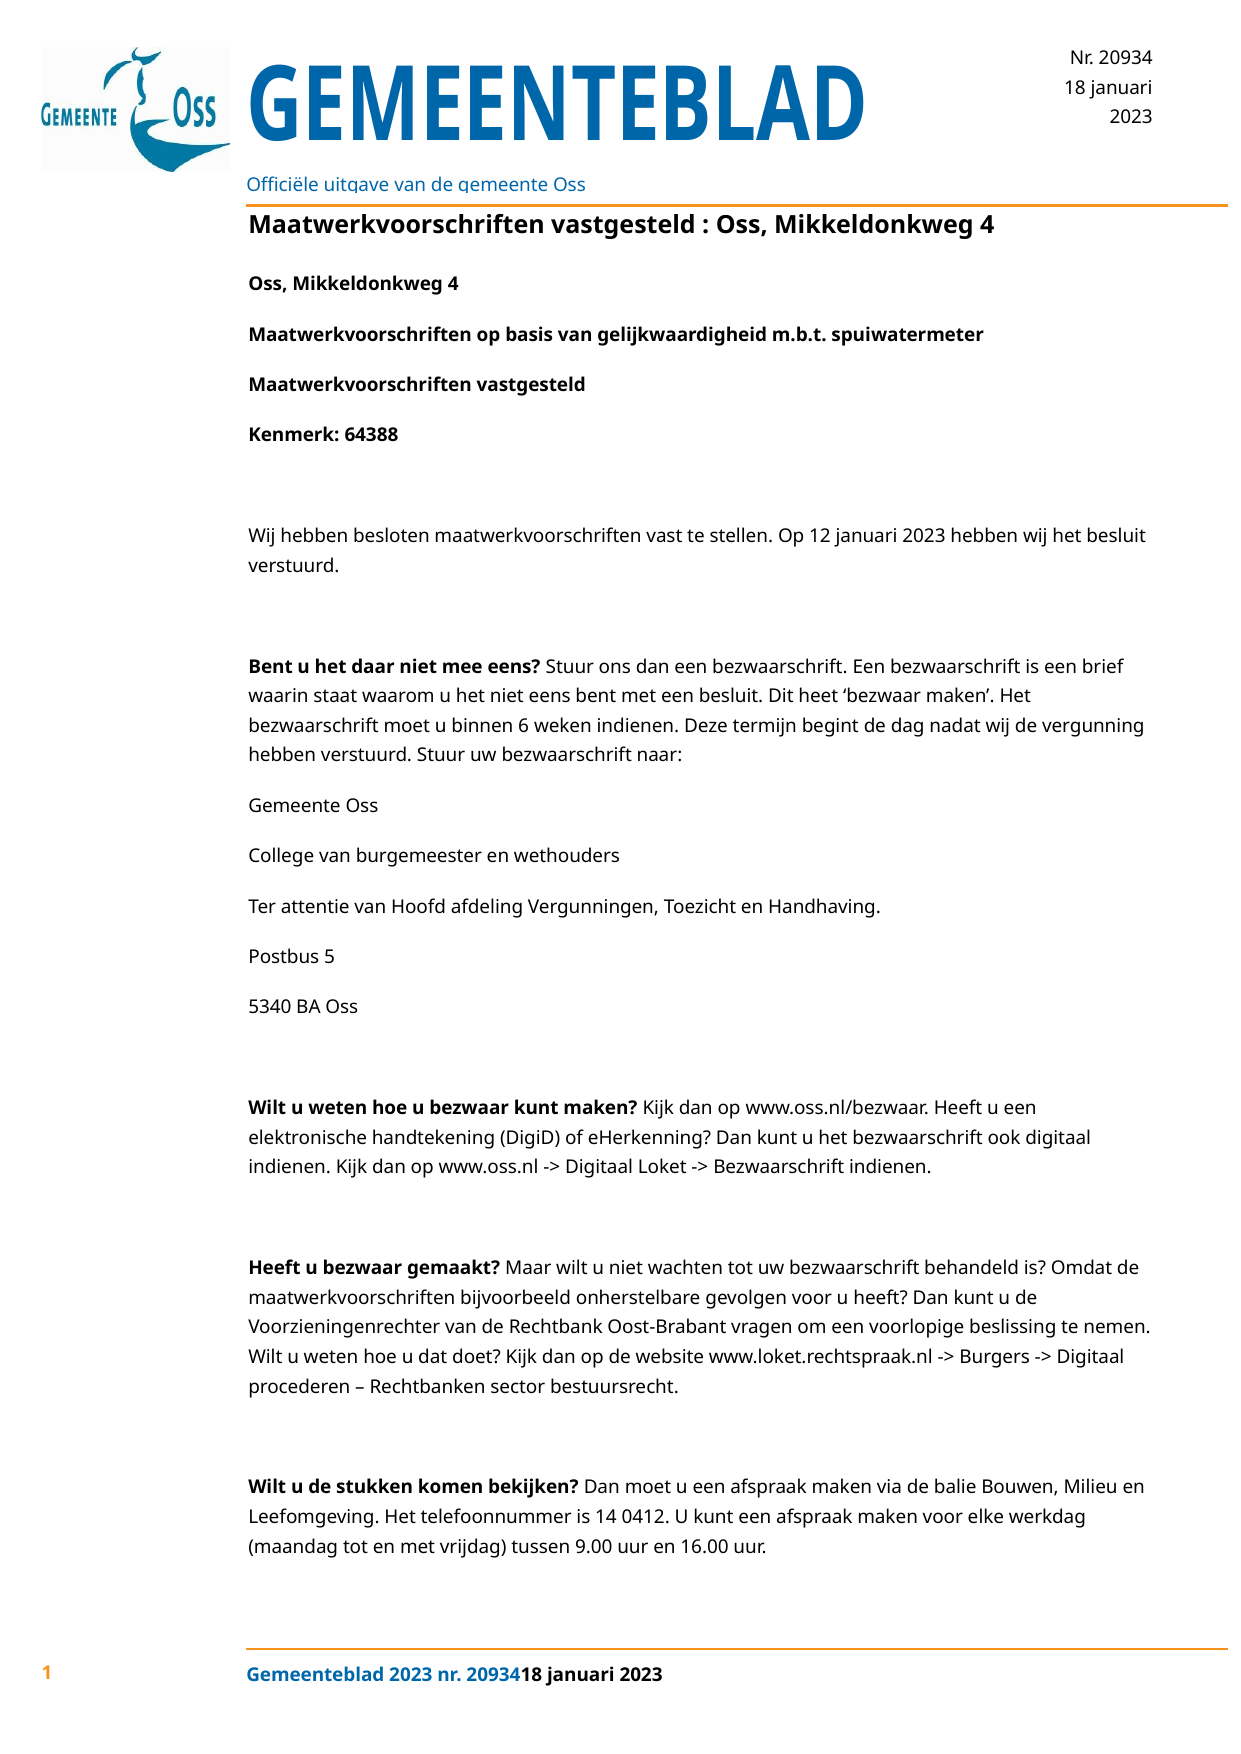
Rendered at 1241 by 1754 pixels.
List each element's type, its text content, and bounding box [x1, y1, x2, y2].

picture [41, 47, 231, 172]
text Wilt u de stukken komen bekijken? Dan moet u een afspraak maken via de balie Bouwen, Milieu en Leefomgeving. Het telefoonnummer is 14 0412. U kunt een afspraak maken voor elke werkdag (maandag tot en met vrijdag) tussen 9.00 uur en 16.00 uur. [248, 1474, 1152, 1558]
text Maatwerkvoorschriften op basis van gelijkwaardigheid m.b.t. spuiwatermeter [248, 321, 1152, 346]
text Wij hebben besloten maatwerkvoorschriften vast te stellen. Op 12 januari 2023 hebben wij het besluit verstuurd. [248, 522, 1152, 578]
text Maatwerkvoorschriften vastgesteld [248, 371, 1152, 397]
text Postbus 5 [248, 943, 1152, 969]
text Gemeente Oss [248, 792, 1152, 818]
text Heeft u bezwaar gemaakt? Maar wilt u niet wachten tot uw bezwaarschrift behandeld is? Omdat de maatwerkvoorschriften bijvoorbeeld onherstelbare gevolgen voor u heeft? Dan kunt u de Voorzieningenrechter van de Rechtbank Oost-Brabant vragen om een voorlopige beslissing te nemen. Wilt u weten hoe u dat doet? Kijk dan op de website www.loket.rechtspraak.nl -> Burgers -> Digitaal procederen – Rechtbanken sector bestuursrecht. [248, 1254, 1152, 1398]
text College van burgemeester en wethouders [248, 842, 1152, 868]
text 5340 BA Oss [248, 994, 1152, 1019]
text Kenmerk: 64388 [248, 422, 1152, 447]
text Ter attentie van Hoofd afdeling Vergunningen, Toezicht en Handhaving. [248, 893, 1152, 918]
text Oss, Mikkeldonkweg 4 [248, 270, 1152, 296]
text Wilt u weten hoe u bezwaar kunt maken? Kijk dan op www.oss.nl/bezwaar. Heeft u een elektronische handtekening (DigiD) of eHerkenning? Dan kunt u het bezwaarschrift ook digitaal indienen. Kijk dan op www.oss.nl -> Digitaal Loket -> Bezwaarschrift indienen. [248, 1094, 1152, 1179]
text Maatwerkvoorschriften vastgesteld : Oss, Mikkeldonkweg 4 [248, 207, 1152, 241]
text Bent u het daar niet mee eens? Stuur ons dan een bezwaarschrift. Een bezwaarschrift is een brief waarin staat waarom u het niet eens bent met een besluit. Dit heet ‘bezwaar maken’. Het bezwaarschrift moet u binnen 6 weken indienen. Deze termijn begint de dag nadat wij de vergunning hebben verstuurd. Stuur uw bezwaarschrift naar: [248, 653, 1152, 767]
